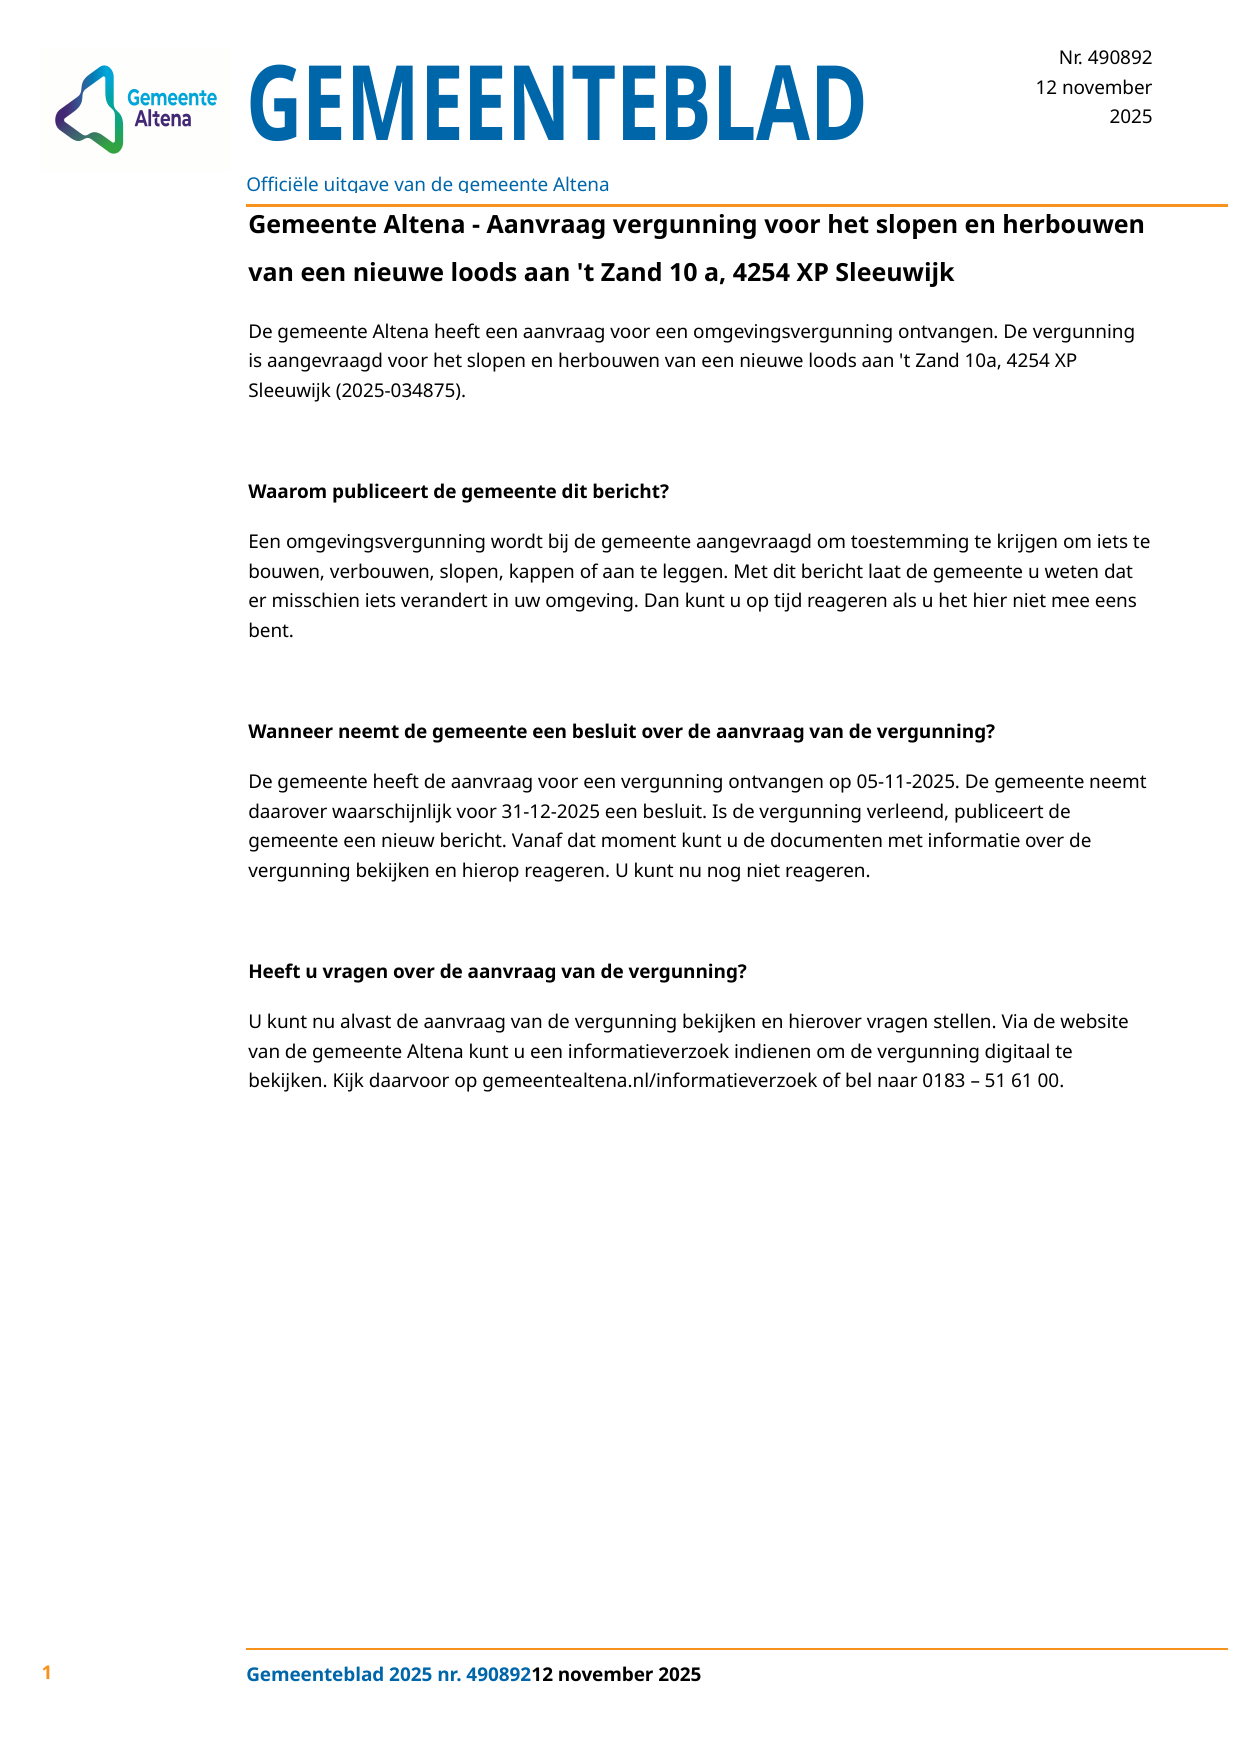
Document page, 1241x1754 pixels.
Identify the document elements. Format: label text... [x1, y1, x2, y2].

text De gemeente Altena heeft een aanvraag voor een omgevingsvergunning ontvangen. De vergunning is aangevraagd voor het slopen en herbouwen van een nieuwe loods aan 't Zand 10a, 4254 XP Sleeuwijk (2025-034875). [248, 318, 1152, 403]
text Gemeente Altena - Aanvraag vergunning voor het slopen en herbouwen van een nieuwe loods aan 't Zand 10 a, 4254 XP Sleeuwijk [248, 207, 1152, 288]
text Wanneer neemt de gemeente een besluit over de aanvraag van de vergunning? [248, 718, 1152, 744]
text Heeft u vragen over de aanvraag van de vergunning? [248, 958, 1152, 984]
text Een omgevingsvergunning wordt bij de gemeente aangevraagd om toestemming te krijgen om iets te bouwen, verbouwen, slopen, kappen of aan te leggen. Met dit bericht laat de gemeente u weten dat er misschien iets verandert in uw omgeving. Dan kunt u op tijd reageren als u het hier niet mee eens bent. [248, 528, 1152, 643]
text U kunt nu alvast de aanvraag van de vergunning bekijken en hierover vragen stellen. Via de website van de gemeente Altena kunt u een informatieverzoek indienen om de vergunning digitaal te bekijken. Kijk daarvoor op gemeentealtena.nl/informatieverzoek of bel naar 0183 – 51 61 00. [248, 1008, 1152, 1093]
text Waarom publiceert de gemeente dit bericht? [248, 478, 1152, 504]
text De gemeente heeft de aanvraag voor een vergunning ontvangen op 05-11-2025. De gemeente neemt daarover waarschijnlijk voor 31-12-2025 een besluit. Is de vergunning verleend, publiceert de gemeente een nieuw bericht. Vanaf dat moment kunt u de documenten met informatie over de vergunning bekijken en hierop reageren. U kunt nu nog niet reageren. [248, 768, 1152, 883]
picture [41, 47, 231, 172]
